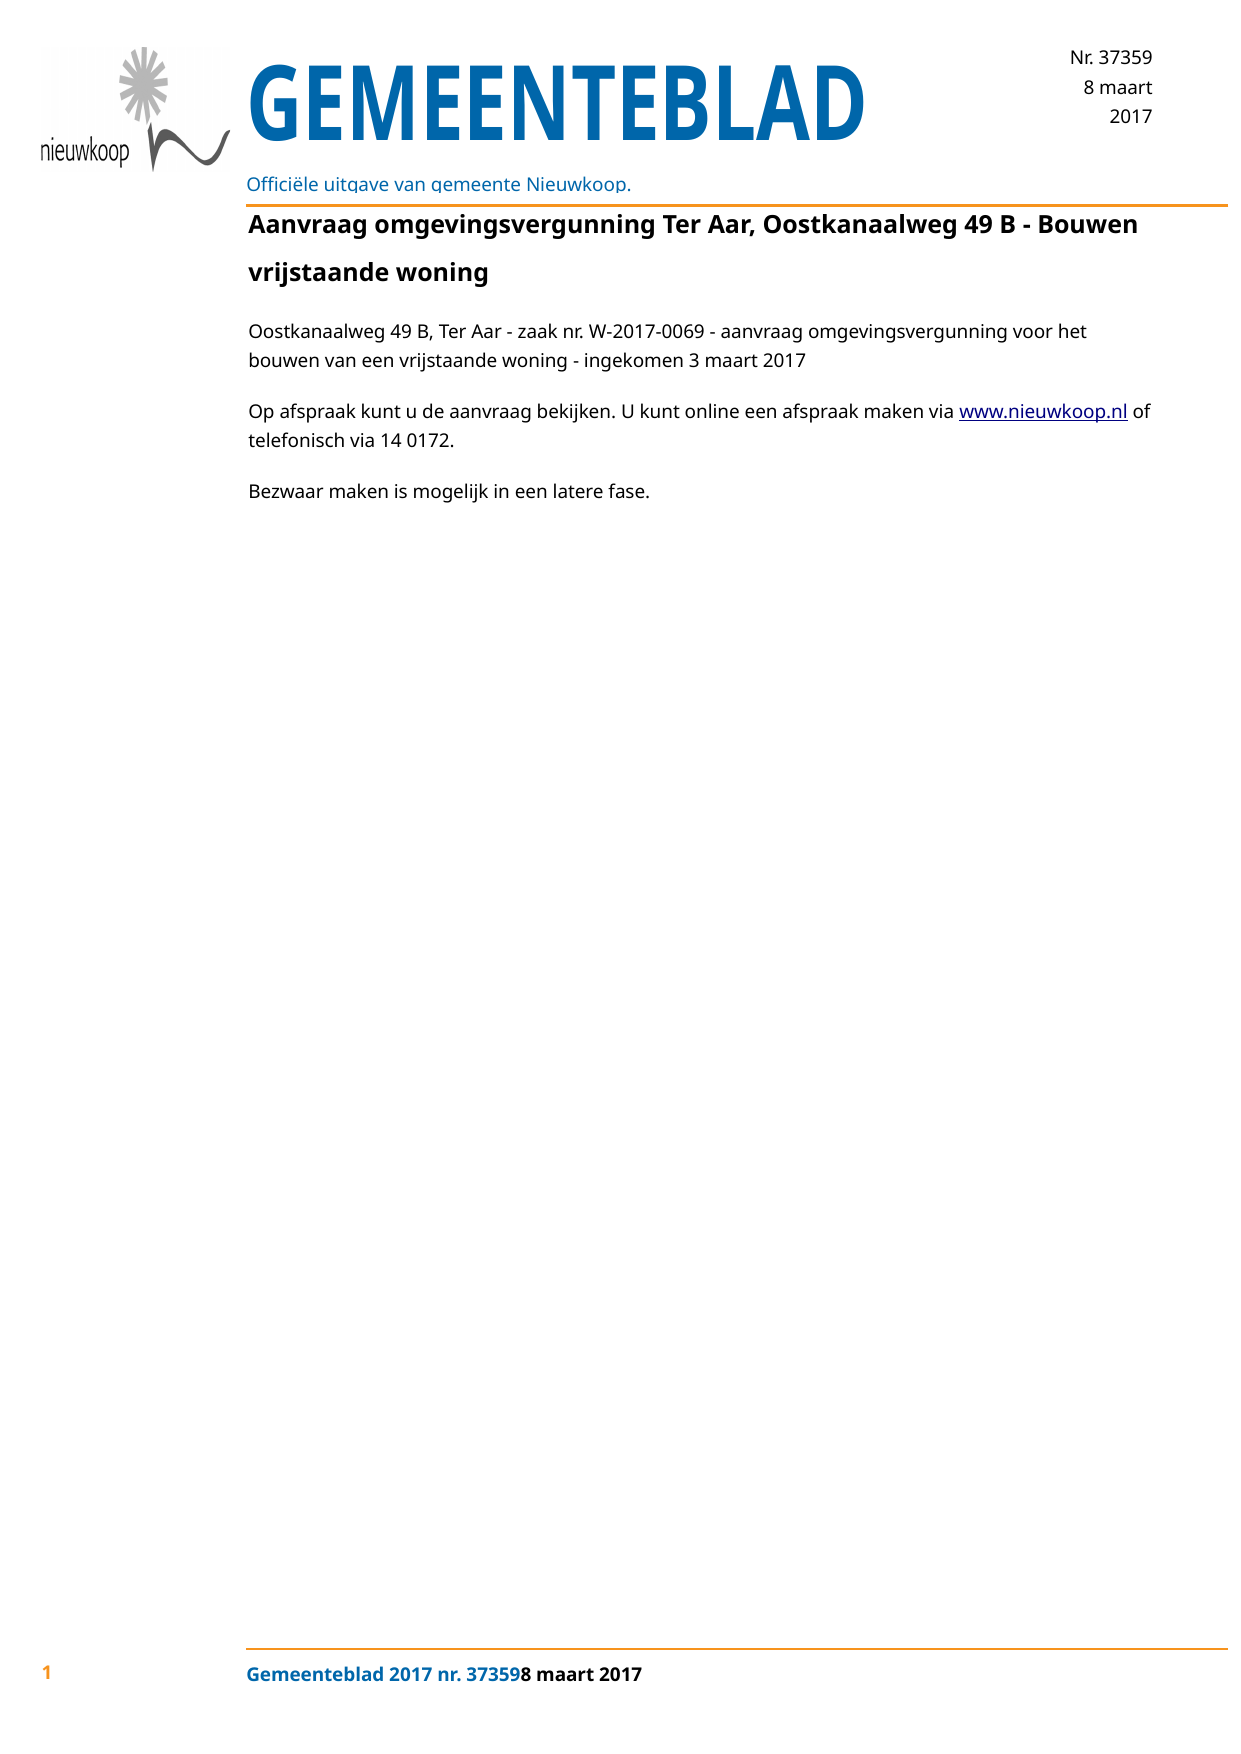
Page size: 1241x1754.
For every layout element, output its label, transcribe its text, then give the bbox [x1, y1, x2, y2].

text Op afspraak kunt u de aanvraag bekijken. U kunt online een afspraak maken via www.nieuwkoop.nl of telefonisch via 14 0172. [248, 398, 1152, 453]
text Oostkanaalweg 49 B, Ter Aar - zaak nr. W-2017-0069 - aanvraag omgevingsvergunning voor het bouwen van een vrijstaande woning - ingekomen 3 maart 2017 [248, 318, 1152, 373]
text Aanvraag omgevingsvergunning Ter Aar, Oostkanaalweg 49 B - Bouwen vrijstaande woning [248, 207, 1152, 288]
picture [41, 47, 231, 172]
text Bezwaar maken is mogelijk in een latere fase. [248, 478, 1152, 504]
